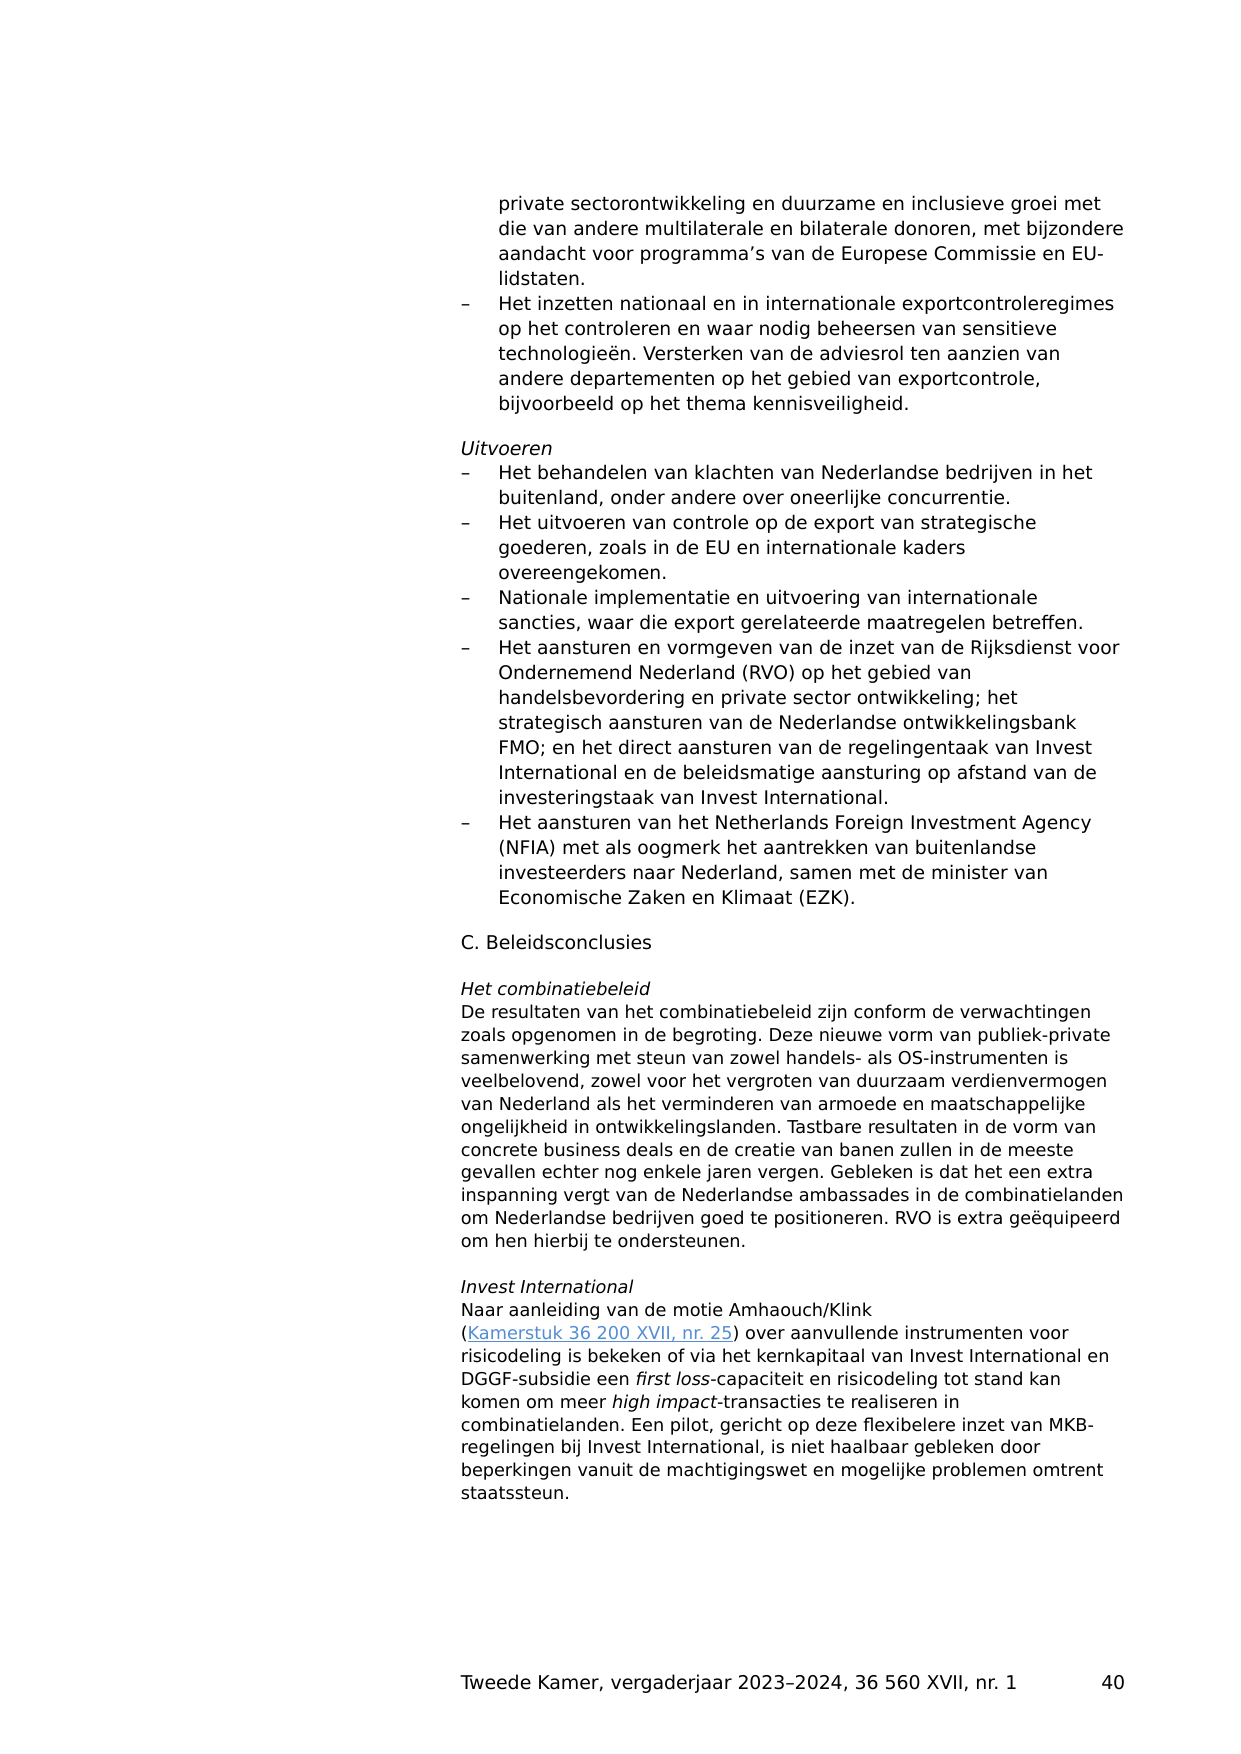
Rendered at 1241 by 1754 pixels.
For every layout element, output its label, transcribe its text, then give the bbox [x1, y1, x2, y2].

list Het inzetten nationaal en in internationale exportcontroleregimes op het controleren en waar nodig beheersen van sensitieve technologieën. Versterken van de adviesrol ten aanzien van andere departementen op het gebied van exportcontrole, bijvoorbeeld op het thema kennisveiligheid. [461, 291, 1125, 416]
text Invest International Naar aanleiding van de motie Amhaouch/Klink (Kamerstuk 36 200 XVII, nr. 25) over aanvullende instrumenten voor risicodeling is bekeken of via het kernkapitaal van Invest International en DGGF-subsidie een first loss-capaciteit en risicodeling tot stand kan komen om meer high impact-transacties te realiseren in combinatielanden. Een pilot, gericht op deze flexibelere inzet van MKB-regelingen bij Invest International, is niet haalbaar gebleken door beperkingen vanuit de machtigingswet en mogelijke problemen omtrent staatssteun. [461, 1275, 1125, 1504]
text Het combinatiebeleid De resultaten van het combinatiebeleid zijn conform de verwachtingen zoals opgenomen in de begroting. Deze nieuwe vorm van publiek-private samenwerking met steun van zowel handels- als OS-instrumenten is veelbelovend, zowel voor het vergroten van duurzaam verdienvermogen van Nederland als het verminderen van armoede en maatschappelijke ongelijkheid in ontwikkelingslanden. Tastbare resultaten in de vorm van concrete business deals en de creatie van banen zullen in de meeste gevallen echter nog enkele jaren vergen. Gebleken is dat het een extra inspanning vergt van de Nederlandse ambassades in de combinatielanden om Nederlandse bedrijven goed te positioneren. RVO is extra geëquipeerd om hen hierbij te ondersteunen. [461, 977, 1125, 1252]
list Het behandelen van klachten van Nederlandse bedrijven in het buitenland, onder andere over oneerlijke concurrentie. [461, 460, 1125, 510]
text Uitvoeren [461, 438, 1125, 460]
list Het aansturen en vormgeven van de inzet van de Rijksdienst voor Ondernemend Nederland (RVO) op het gebied van handelsbevordering en private sector ontwikkeling; het strategisch aansturen van de Nederlandse ontwikkelingsbank FMO; en het direct aansturen van de regelingentaak van Invest International en de beleidsmatige aansturing op afstand van de investeringstaak van Invest International. [461, 635, 1125, 810]
list Het uitvoeren van controle op de export van strategische goederen, zoals in de EU en internationale kaders overeengekomen. [461, 510, 1125, 585]
list private sectorontwikkeling en duurzame en inclusieve groei met die van andere multilaterale en bilaterale donoren, met bijzondere aandacht voor programma’s van de Europese Commissie en EU-lidstaten. [461, 191, 1125, 291]
list Nationale implementatie en uitvoering van internationale sancties, waar die export gerelateerde maatregelen betreffen. [461, 585, 1125, 635]
title C. Beleidsconclusies [461, 932, 1125, 954]
list Het aansturen van het Netherlands Foreign Investment Agency (NFIA) met als oogmerk het aantrekken van buitenlandse investeerders naar Nederland, samen met de minister van Economische Zaken en Klimaat (EZK). [461, 810, 1125, 910]
